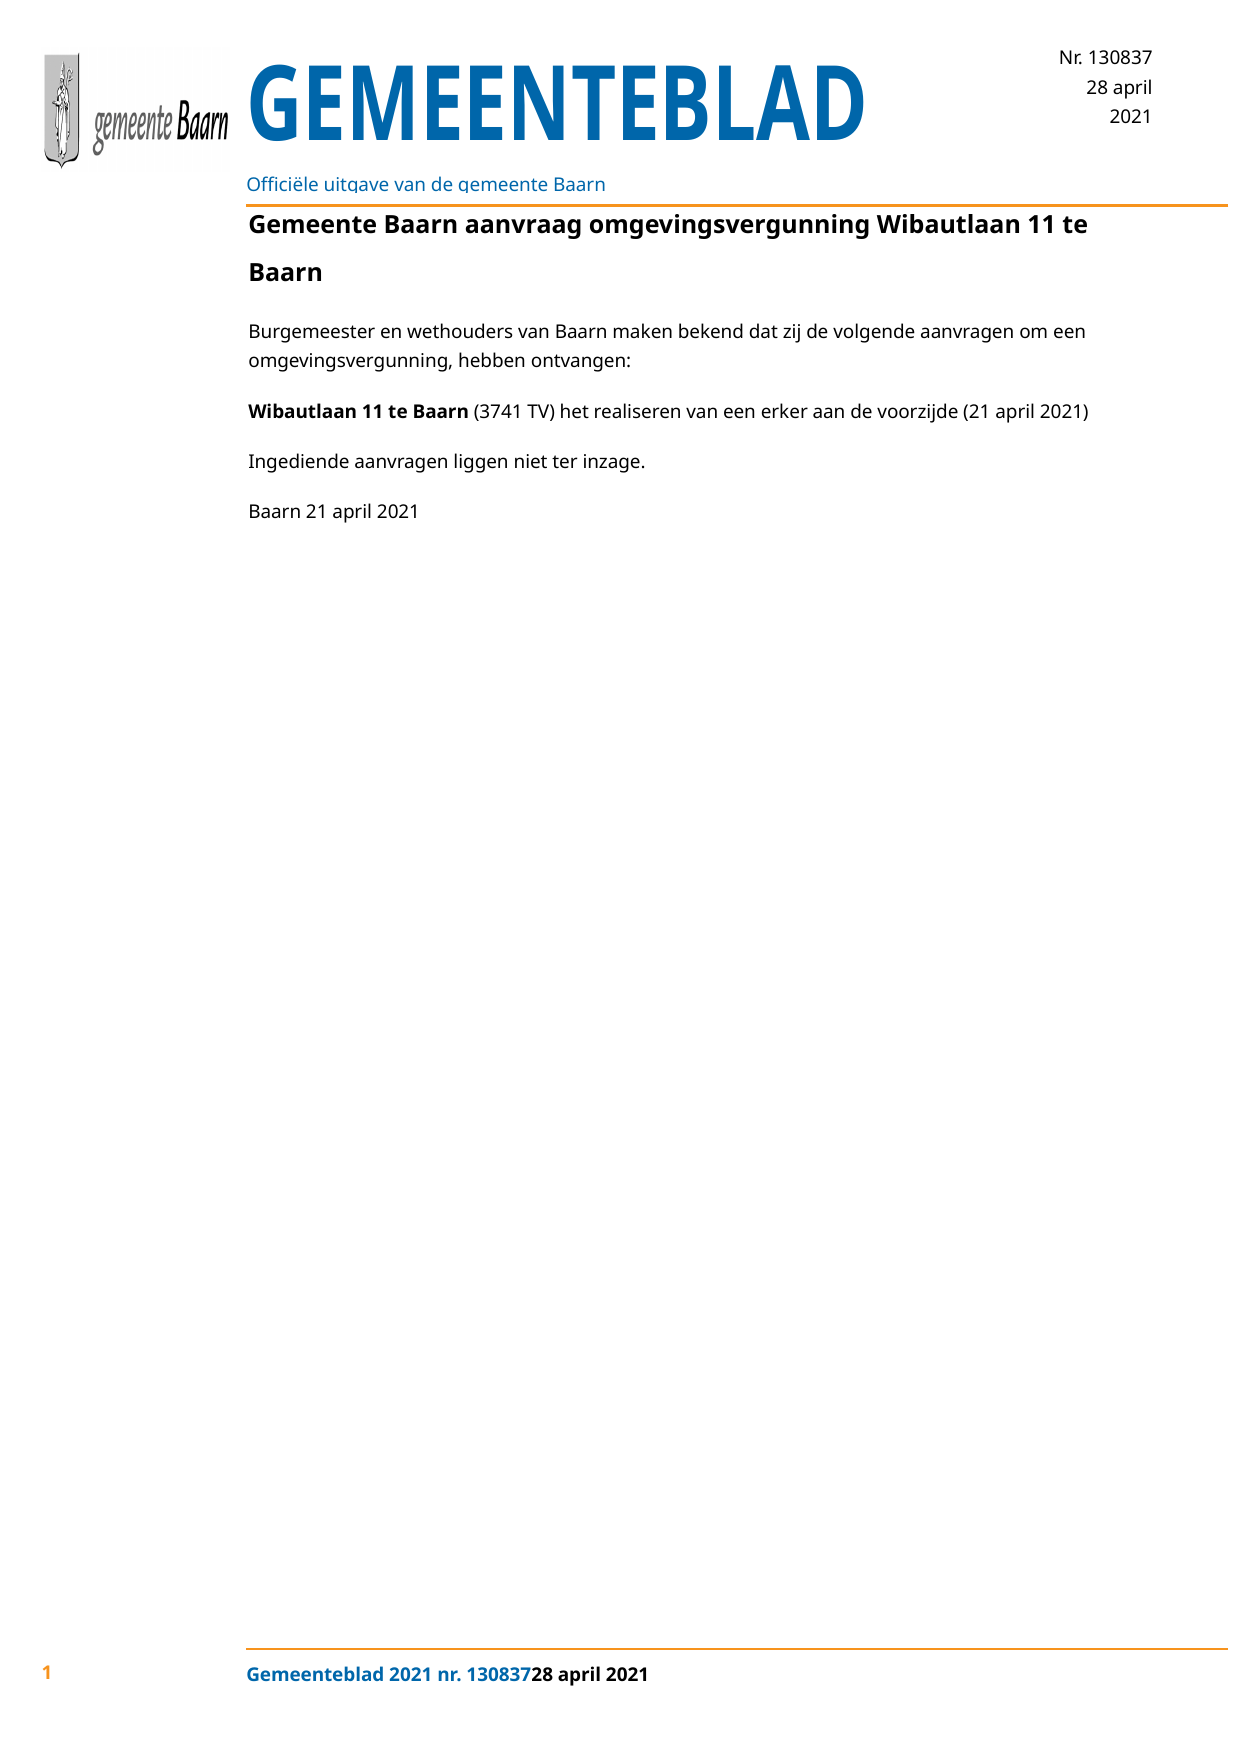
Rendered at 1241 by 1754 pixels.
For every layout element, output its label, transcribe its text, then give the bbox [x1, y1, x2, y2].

text Gemeente Baarn aanvraag omgevingsvergunning Wibautlaan 11 te Baarn [248, 207, 1152, 288]
text Wibautlaan 11 te Baarn (3741 TV) het realiseren van een erker aan de voorzijde (21 april 2021) [248, 398, 1152, 424]
text Ingediende aanvragen liggen niet ter inzage. [248, 448, 1152, 474]
picture [41, 47, 231, 172]
text Burgemeester en wethouders van Baarn maken bekend dat zij de volgende aanvragen om een omgevingsvergunning, hebben ontvangen: [248, 318, 1152, 373]
text Baarn 21 april 2021 [248, 499, 1152, 524]
